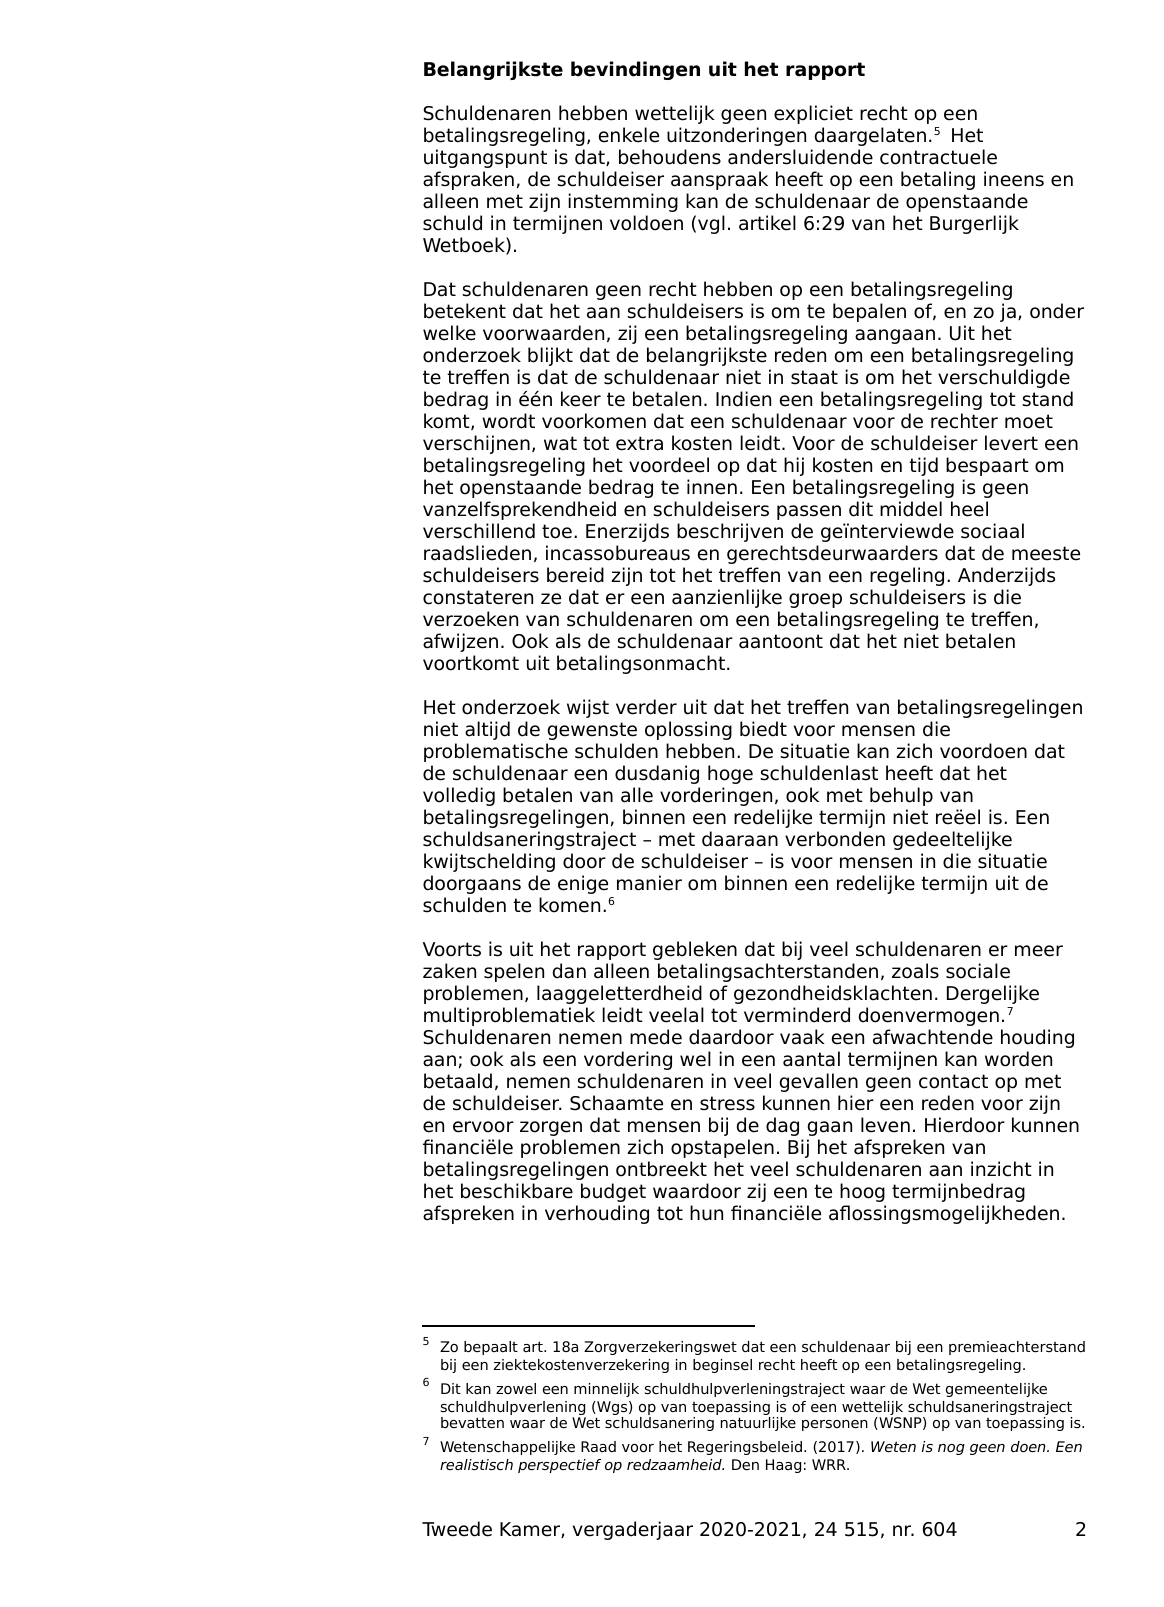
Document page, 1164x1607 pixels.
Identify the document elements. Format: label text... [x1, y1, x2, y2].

text Dit kan zowel een minnelijk schuldhulpverleningstraject waar de Wet gemeentelijke schuldhulpverlening (Wgs) op van toepassing is of een wettelijk schuldsaneringstraject bevatten waar de Wet schuldsanering natuurlijke personen (WSNP) op van toepassing is. [422, 1377, 1087, 1432]
text Wetenschappelijke Raad voor het Regeringsbeleid. (2017). Weten is nog geen doen. Een realistisch perspectief op redzaamheid. Den Haag: WRR. [422, 1435, 1087, 1474]
text Zo bepaalt art. 18a Zorgverzekeringswet dat een schuldenaar bij een premieachterstand bij een ziektekostenverzekering in beginsel recht heeft op een betalingsregeling. [422, 1335, 1087, 1374]
text Het onderzoek wijst verder uit dat het treffen van betalingsregelingen niet altijd de gewenste oplossing biedt voor mensen die problematische schulden hebben. De situatie kan zich voordoen dat de schuldenaar een dusdanig hoge schuldenlast heeft dat het volledig betalen van alle vorderingen, ook met behulp van betalingsregelingen, binnen een redelijke termijn niet reëel is. Een schuldsaneringstraject – met daaraan verbonden gedeeltelijke kwijtschelding door de schuldeiser – is voor mensen in die situatie doorgaans de enige manier om binnen een redelijke termijn uit de schulden te komen. [422, 697, 1087, 917]
subtitle Belangrijkste bevindingen uit het rapport [422, 59, 1087, 81]
text Voorts is uit het rapport gebleken dat bij veel schuldenaren er meer zaken spelen dan alleen betalingsachterstanden, zoals sociale problemen, laaggeletterdheid of gezondheidsklachten. Dergelijke multiproblematiek leidt veelal tot verminderd doenvermogen. Schuldenaren nemen mede daardoor vaak een afwachtende houding aan; ook als een vordering wel in een aantal termijnen kan worden betaald, nemen schuldenaren in veel gevallen geen contact op met de schuldeiser. Schaamte en stress kunnen hier een reden voor zijn en ervoor zorgen dat mensen bij de dag gaan leven. Hierdoor kunnen financiële problemen zich opstapelen. Bij het afspreken van betalingsregelingen ontbreekt het veel schuldenaren aan inzicht in het beschikbare budget waardoor zij een te hoog termijnbedrag afspreken in verhouding tot hun financiële aflossingsmogelijkheden. [422, 939, 1087, 1225]
text Dat schuldenaren geen recht hebben op een betalingsregeling betekent dat het aan schuldeisers is om te bepalen of, en zo ja, onder welke voorwaarden, zij een betalingsregeling aangaan. Uit het onderzoek blijkt dat de belangrijkste reden om een betalingsregeling te treffen is dat de schuldenaar niet in staat is om het verschuldigde bedrag in één keer te betalen. Indien een betalingsregeling tot stand komt, wordt voorkomen dat een schuldenaar voor de rechter moet verschijnen, wat tot extra kosten leidt. Voor de schuldeiser levert een betalingsregeling het voordeel op dat hij kosten en tijd bespaart om het openstaande bedrag te innen. Een betalingsregeling is geen vanzelfsprekendheid en schuldeisers passen dit middel heel verschillend toe. Enerzijds beschrijven de geïnterviewde sociaal raadslieden, incassobureaus en gerechtsdeurwaarders dat de meeste schuldeisers bereid zijn tot het treffen van een regeling. Anderzijds constateren ze dat er een aanzienlijke groep schuldeisers is die verzoeken van schuldenaren om een betalingsregeling te treffen, afwijzen. Ook als de schuldenaar aantoont dat het niet betalen voortkomt uit betalingsonmacht. [422, 279, 1087, 675]
text Schuldenaren hebben wettelijk geen expliciet recht op een betalingsregeling, enkele uitzonderingen daargelaten. Het uitgangspunt is dat, behoudens andersluidende contractuele afspraken, de schuldeiser aanspraak heeft op een betaling ineens en alleen met zijn instemming kan de schuldenaar de openstaande schuld in termijnen voldoen (vgl. artikel 6:29 van het Burgerlijk Wetboek). [422, 103, 1087, 257]
